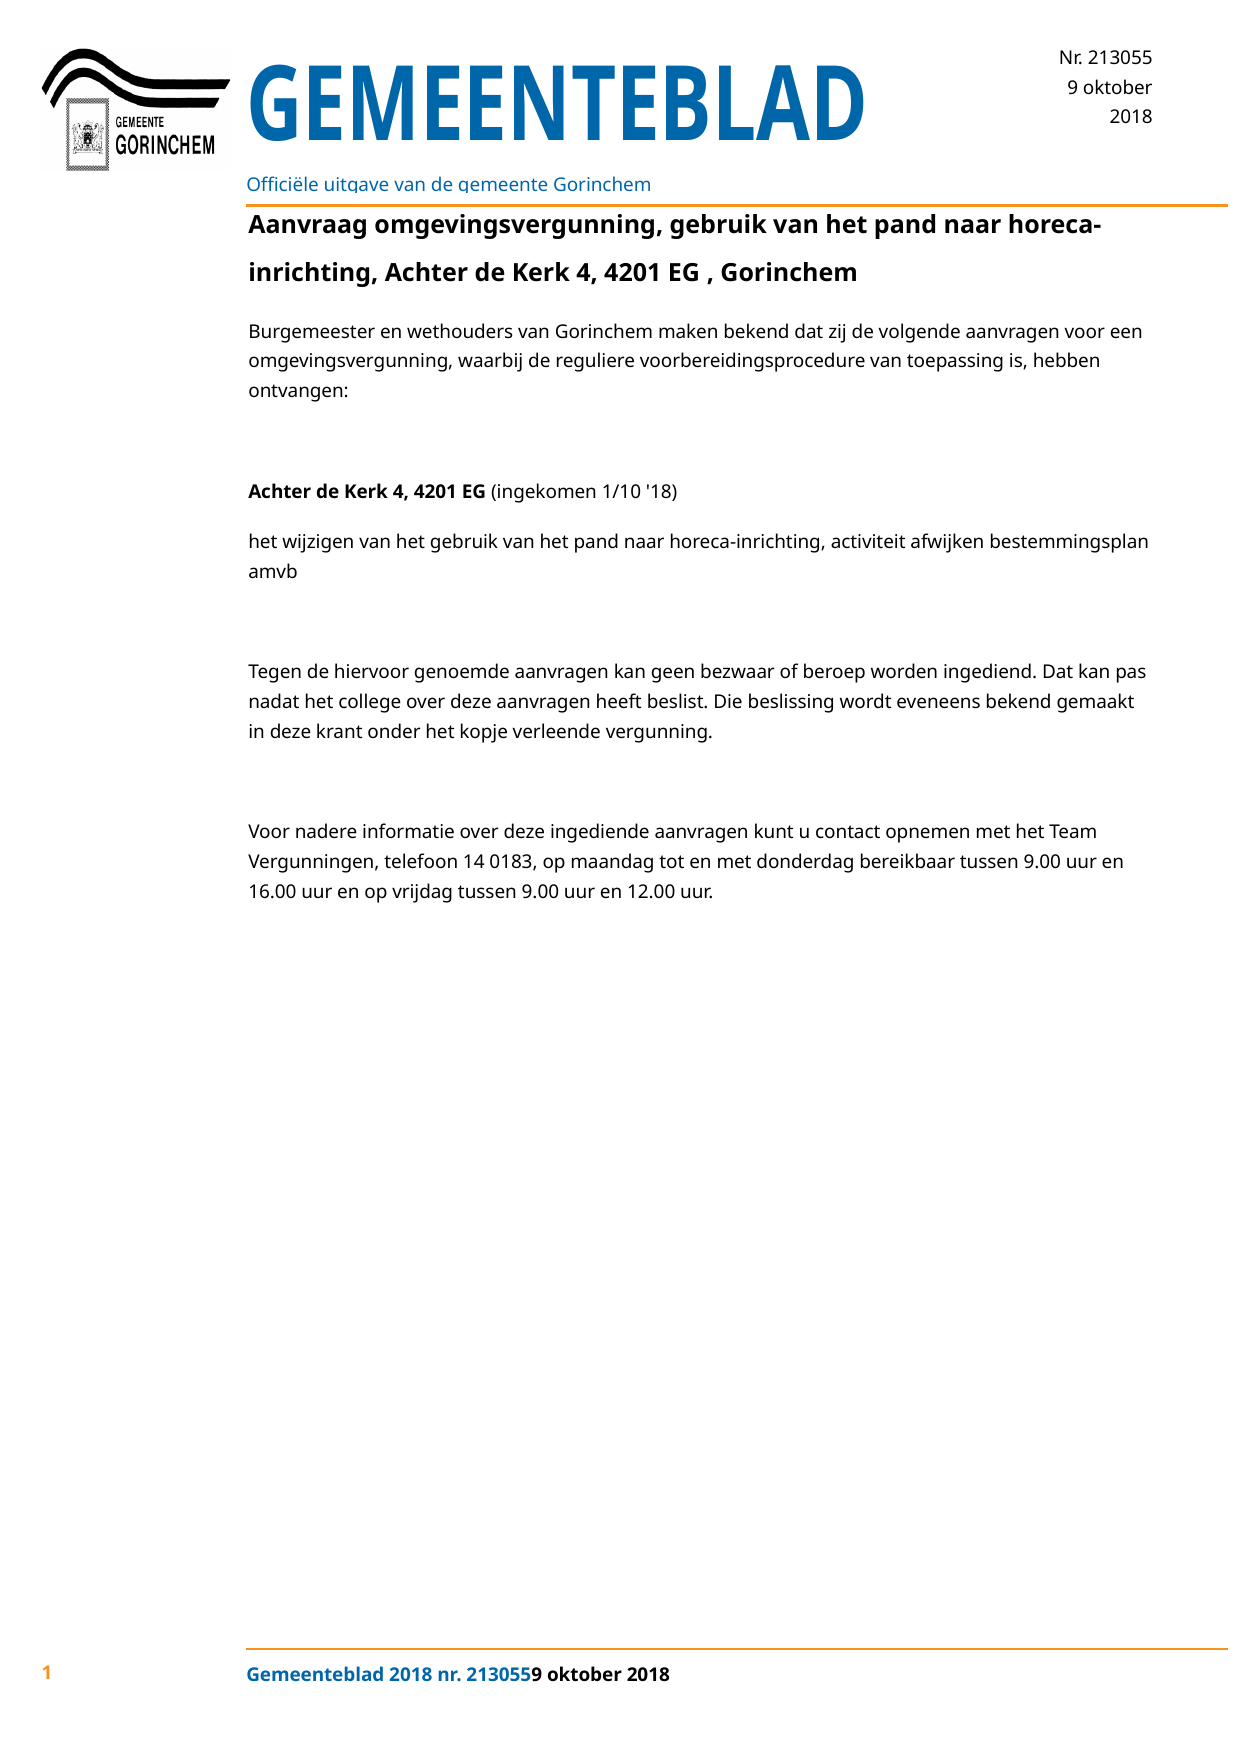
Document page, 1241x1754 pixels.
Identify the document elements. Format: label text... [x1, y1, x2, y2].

text Voor nadere informatie over deze ingediende aanvragen kunt u contact opnemen met het Team Vergunningen, telefoon 14 0183, op maandag tot en met donderdag bereikbaar tussen 9.00 uur en 16.00 uur en op vrijdag tussen 9.00 uur en 12.00 uur. [248, 819, 1152, 904]
text Burgemeester en wethouders van Gorinchem maken bekend dat zij de volgende aanvragen voor een omgevingsvergunning, waarbij de reguliere voorbereidingsprocedure van toepassing is, hebben ontvangen: [248, 318, 1152, 403]
picture [41, 47, 231, 172]
text Achter de Kerk 4, 4201 EG (ingekomen 1/10 '18) [248, 478, 1152, 504]
text Aanvraag omgevingsvergunning, gebruik van het pand naar horeca-inrichting, Achter de Kerk 4, 4201 EG , Gorinchem [248, 207, 1152, 288]
text het wijzigen van het gebruik van het pand naar horeca-inrichting, activiteit afwijken bestemmingsplan amvb [248, 528, 1152, 584]
text Tegen de hiervoor genoemde aanvragen kan geen bezwaar of beroep worden ingediend. Dat kan pas nadat het college over deze aanvragen heeft beslist. Die beslissing wordt eveneens bekend gemaakt in deze krant onder het kopje verleende vergunning. [248, 659, 1152, 744]
